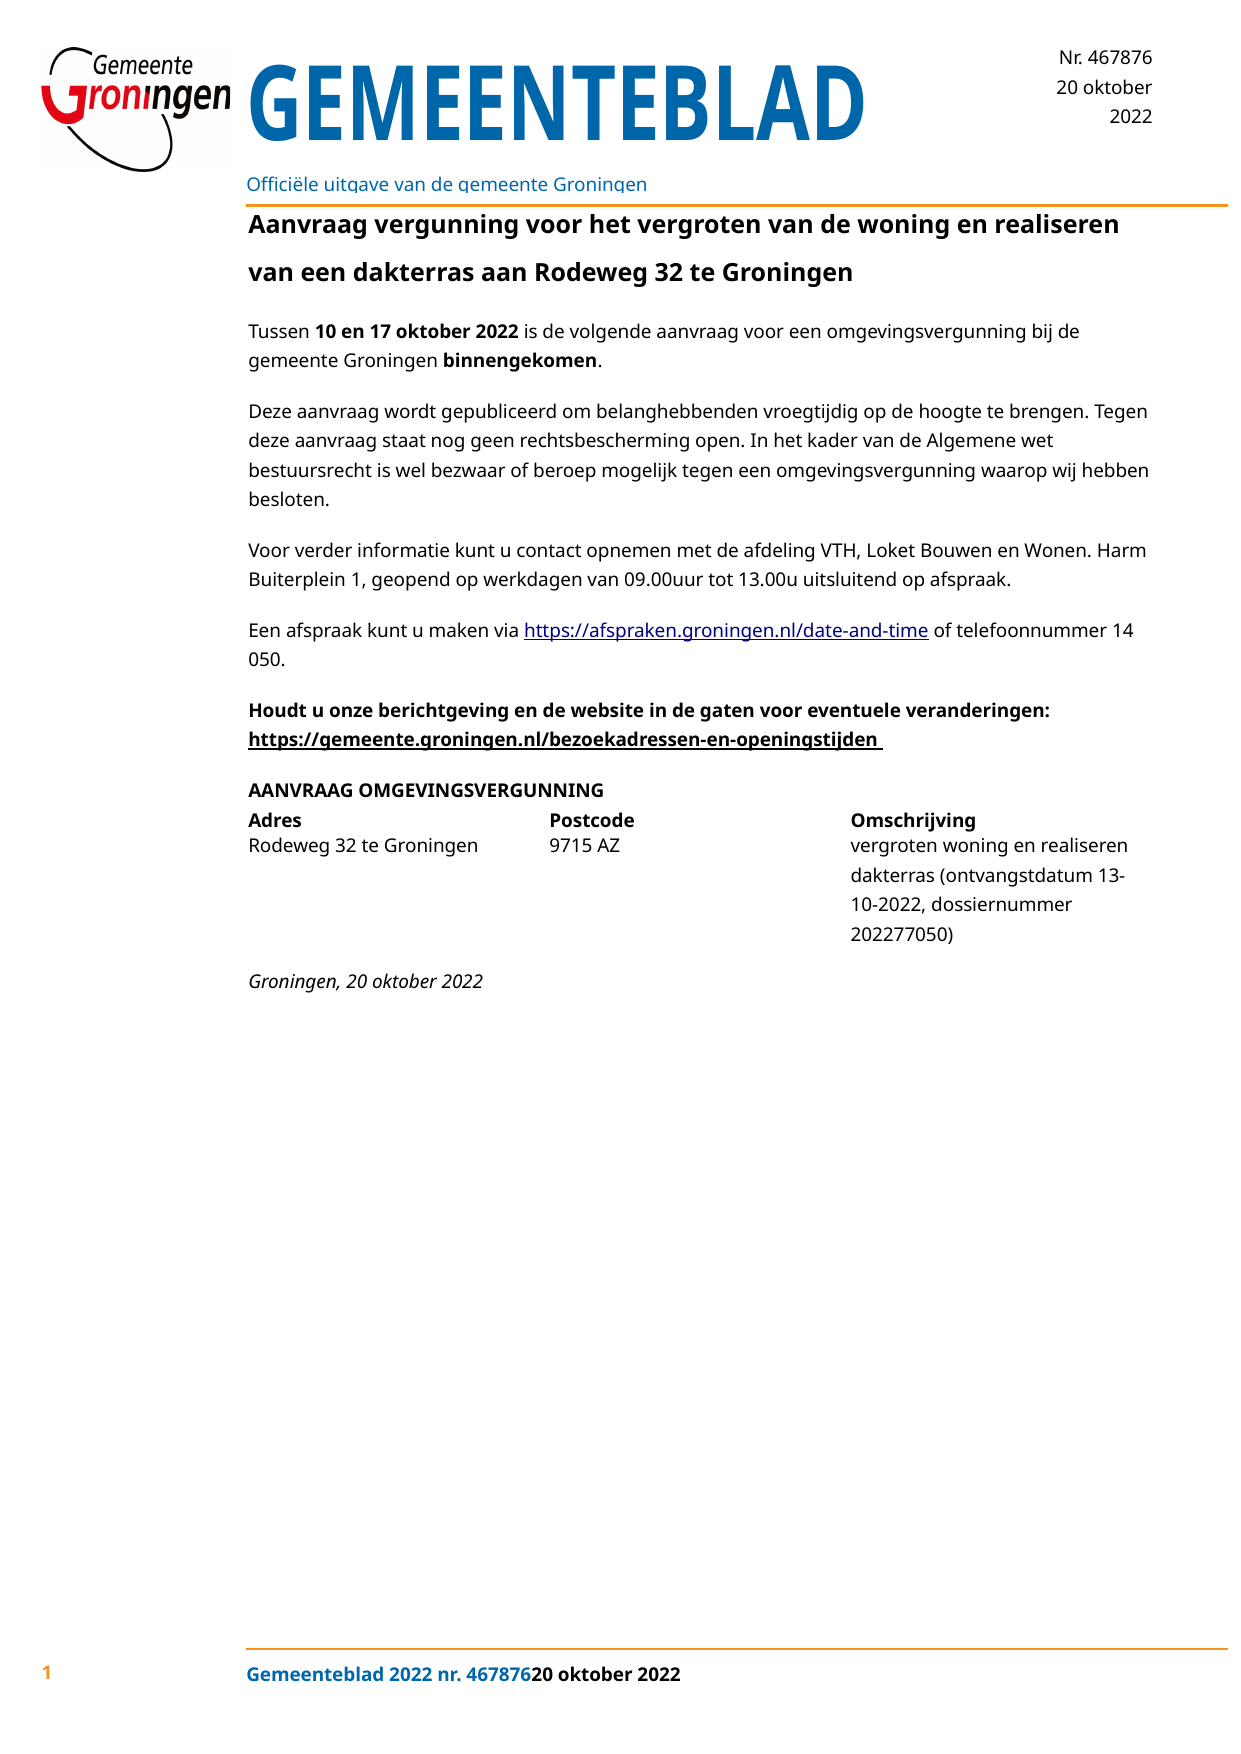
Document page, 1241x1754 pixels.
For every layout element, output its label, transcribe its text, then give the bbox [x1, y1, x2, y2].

text Tussen 10 en 17 oktober 2022 is de volgende aanvraag voor een omgevingsvergunning bij de gemeente Groningen binnengekomen. [248, 318, 1152, 373]
text Aanvraag vergunning voor het vergroten van de woning en realiseren van een dakterras aan Rodeweg 32 te Groningen [248, 207, 1152, 288]
text AANVRAAG OMGEVINGSVERGUNNING [248, 777, 1152, 803]
text Deze aanvraag wordt gepubliceerd om belanghebbenden vroegtijdig op de hoogte te brengen. Tegen deze aanvraag staat nog geen rechtsbescherming open. In het kader van de Algemene wet bestuursrecht is wel bezwaar of beroep mogelijk tegen een omgevingsvergunning waarop wij hebben besloten. [248, 398, 1152, 512]
table_header Adres [248, 807, 549, 832]
table_cell 9715 AZ [549, 833, 850, 947]
table_header Omschrijving [850, 807, 1152, 832]
table_cell Rodeweg 32 te Groningen [248, 833, 549, 947]
text Groningen, 20 oktober 2022 [248, 968, 1152, 994]
table_cell vergroten woning en realiseren dakterras (ontvangstdatum 13-10-2022, dossiernummer 202277050) [850, 833, 1152, 947]
text Voor verder informatie kunt u contact opnemen met de afdeling VTH, Loket Bouwen en Wonen. Harm Buiterplein 1, geopend op werkdagen van 09.00uur tot 13.00u uitsluitend op afspraak. [248, 537, 1152, 592]
text Houdt u onze berichtgeving en de website in de gaten voor eventuele veranderingen: https://gemeente.groningen.nl/bezoekadressen-en-openingstijden [248, 697, 1152, 752]
picture [41, 47, 231, 172]
text Een afspraak kunt u maken via https://afspraken.groningen.nl/date-and-time of telefoonnummer 14 050. [248, 617, 1152, 672]
table_header Postcode [549, 807, 850, 832]
